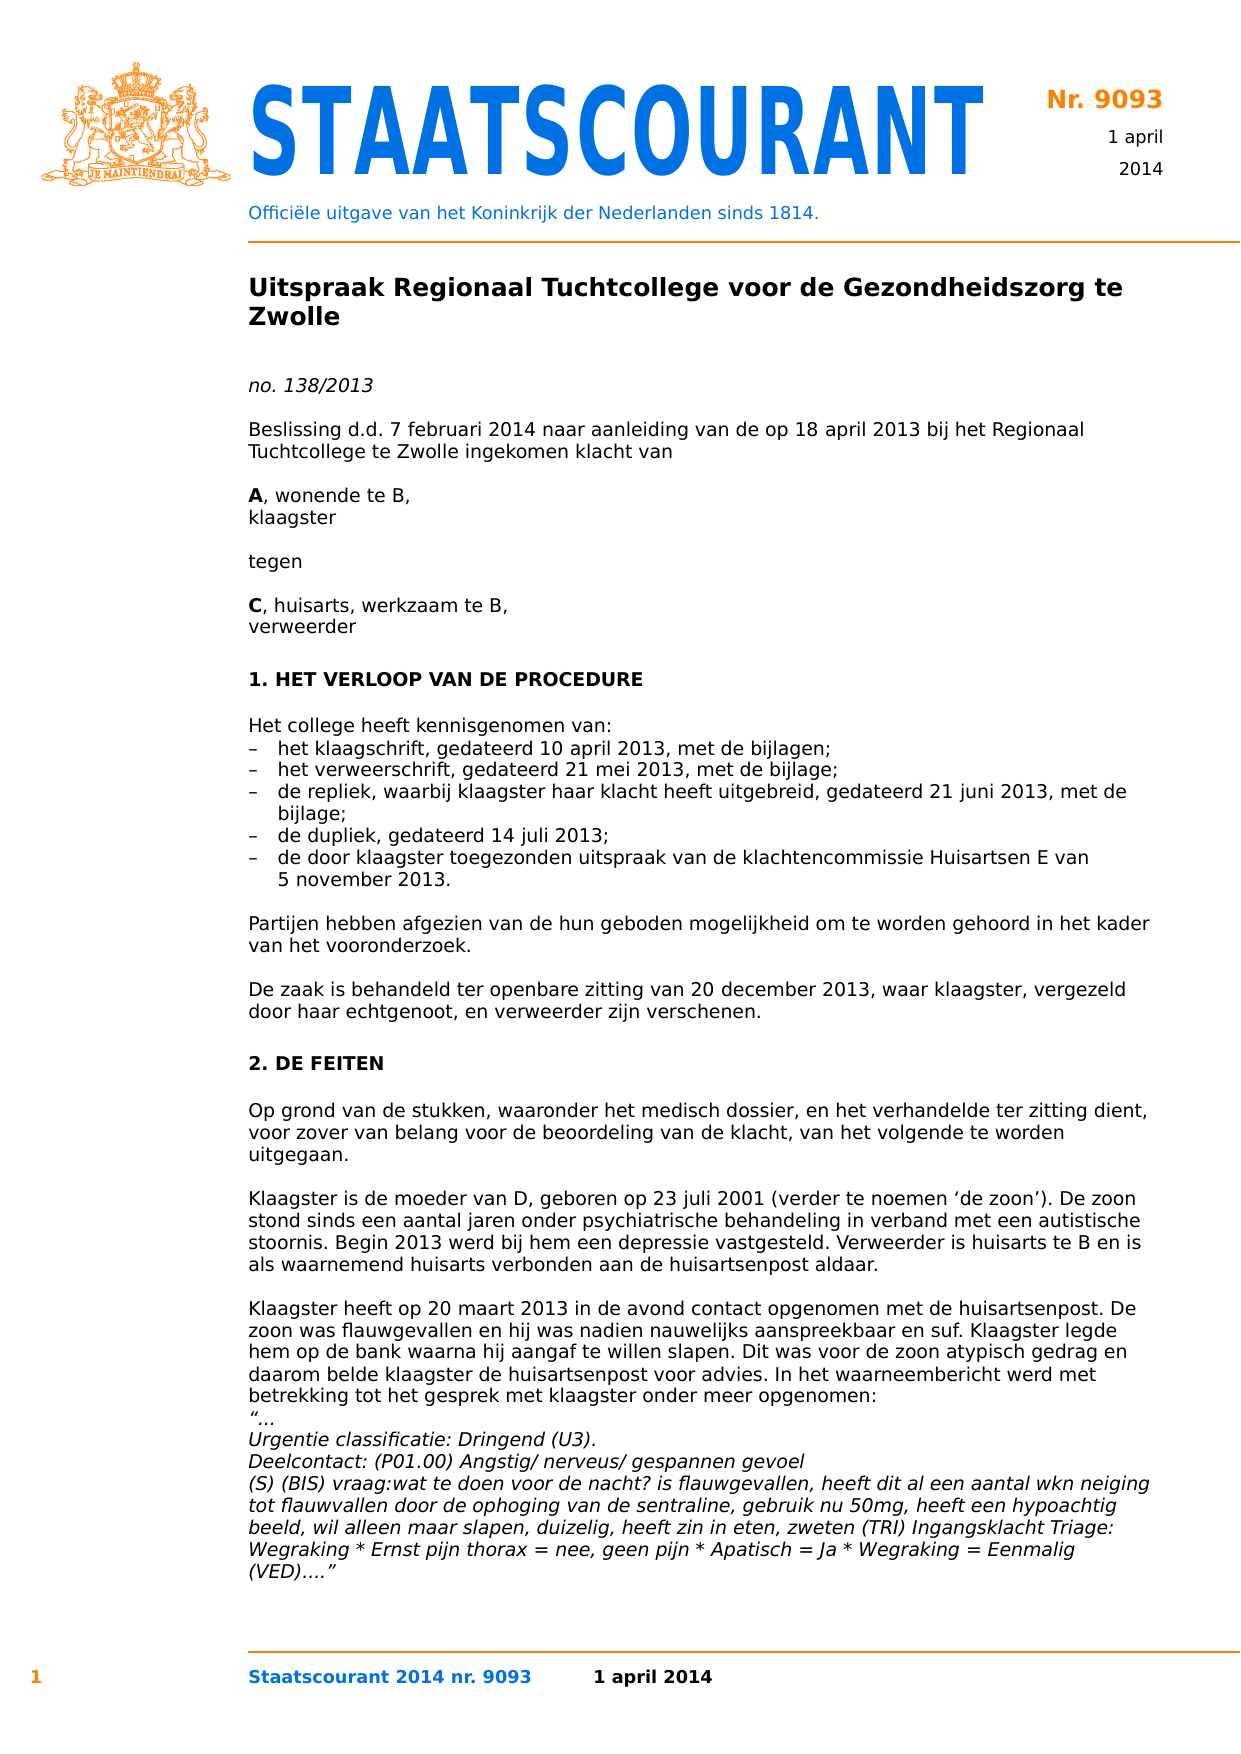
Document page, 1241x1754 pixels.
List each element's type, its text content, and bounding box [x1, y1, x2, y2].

table_cell Officiële uitgave van het Koninkrijk der Nederlanden sinds 1814. [248, 203, 1240, 241]
text Klaagster is de moeder van D, geboren op 23 juli 2001 (verder te noemen ‘de zoon’). De zoon stond sinds een aantal jaren onder psychiatrische behandeling in verband met een autistische stoornis. Begin 2013 werd bij hem een depressie vastgesteld. Verweerder is huisarts te B en is als waarnemend huisarts verbonden aan de huisartsenpost aldaar. [248, 1188, 1163, 1276]
subtitle 1. HET VERLOOP VAN DE PROCEDURE [248, 668, 1163, 690]
text – de repliek, waarbij klaagster haar klacht heeft uitgebreid, gedateerd 21 juni 2013, met de bijlage; [248, 781, 1163, 825]
text Het college heeft kennisgenomen van: [248, 715, 1163, 737]
text Op grond van de stukken, waaronder het medisch dossier, en het verhandelde ter zitting dient, voor zover van belang voor de beoordeling van de klacht, van het volgende te worden uitgegaan. [248, 1100, 1163, 1166]
table_cell 2014 [998, 153, 1240, 203]
text – de door klaagster toegezonden uitspraak van de klachtencommissie Huisartsen E van 5 november 2013. [248, 847, 1163, 891]
table_header Nr. 9093 [998, 62, 1240, 121]
picture [41, 62, 231, 186]
text – het verweerschrift, gedateerd 21 mei 2013, met de bijlage; [248, 759, 1163, 781]
text – het klaagschrift, gedateerd 10 april 2013, met de bijlagen; [248, 737, 1163, 759]
text (S) (BIS) vraag:wat te doen voor de nacht? is flauwgevallen, heeft dit al een aantal wkn neiging tot flauwvallen door de ophoging van de sentraline, gebruik nu 50mg, heeft een hypoachtig beeld, wil alleen maar slapen, duizelig, heeft zin in eten, zweten (TRI) Ingangsklacht Triage: Wegraking * Ernst pijn thorax = nee, geen pijn * Apatisch = Ja * Wegraking = Eenmalig (VED)....” [248, 1473, 1163, 1583]
text Beslissing d.d. 7 februari 2014 naar aanleiding van de op 18 april 2013 bij het Regionaal Tuchtcollege te Zwolle ingekomen klacht van [248, 419, 1163, 463]
subtitle 2. DE FEITEN [248, 1053, 1163, 1075]
text “... [248, 1407, 1163, 1429]
text C, huisarts, werkzaam te B, [248, 594, 1163, 616]
text Deelcontact: (P01.00) Angstig/ nerveus/ gespannen gevoel [248, 1451, 1163, 1473]
text verweerder [248, 616, 1163, 638]
text – de dupliek, gedateerd 14 juli 2013; [248, 825, 1163, 847]
text tegen [248, 551, 1163, 573]
subtitle Uitspraak Regionaal Tuchtcollege voor de Gezondheidszorg te Zwolle [248, 273, 1163, 331]
text no. 138/2013 [248, 375, 1163, 397]
table_header STAATSCOURANT [248, 62, 998, 203]
text Partijen hebben afgezien van de hun geboden mogelijkheid om te worden gehoord in het kader van het vooronderzoek. [248, 913, 1163, 957]
text Klaagster heeft op 20 maart 2013 in de avond contact opgenomen met de huisartsenpost. De zoon was flauwgevallen en hij was nadien nauwelijks aanspreekbaar en suf. Klaagster legde hem op de bank waarna hij aangaf te willen slapen. Dit was voor de zoon atypisch gedrag en daarom belde klaagster de huisartsenpost voor advies. In het waarneembericht werd met betrekking tot het gesprek met klaagster onder meer opgenomen: [248, 1297, 1163, 1407]
table_header [25, 62, 248, 241]
table_cell 1 april [998, 121, 1240, 153]
text klaagster [248, 507, 1163, 529]
text A, wonende te B, [248, 485, 1163, 507]
text De zaak is behandeld ter openbare zitting van 20 december 2013, waar klaagster, vergezeld door haar echtgenoot, en verweerder zijn verschenen. [248, 979, 1163, 1023]
text Urgentie classificatie: Dringend (U3). [248, 1429, 1163, 1451]
